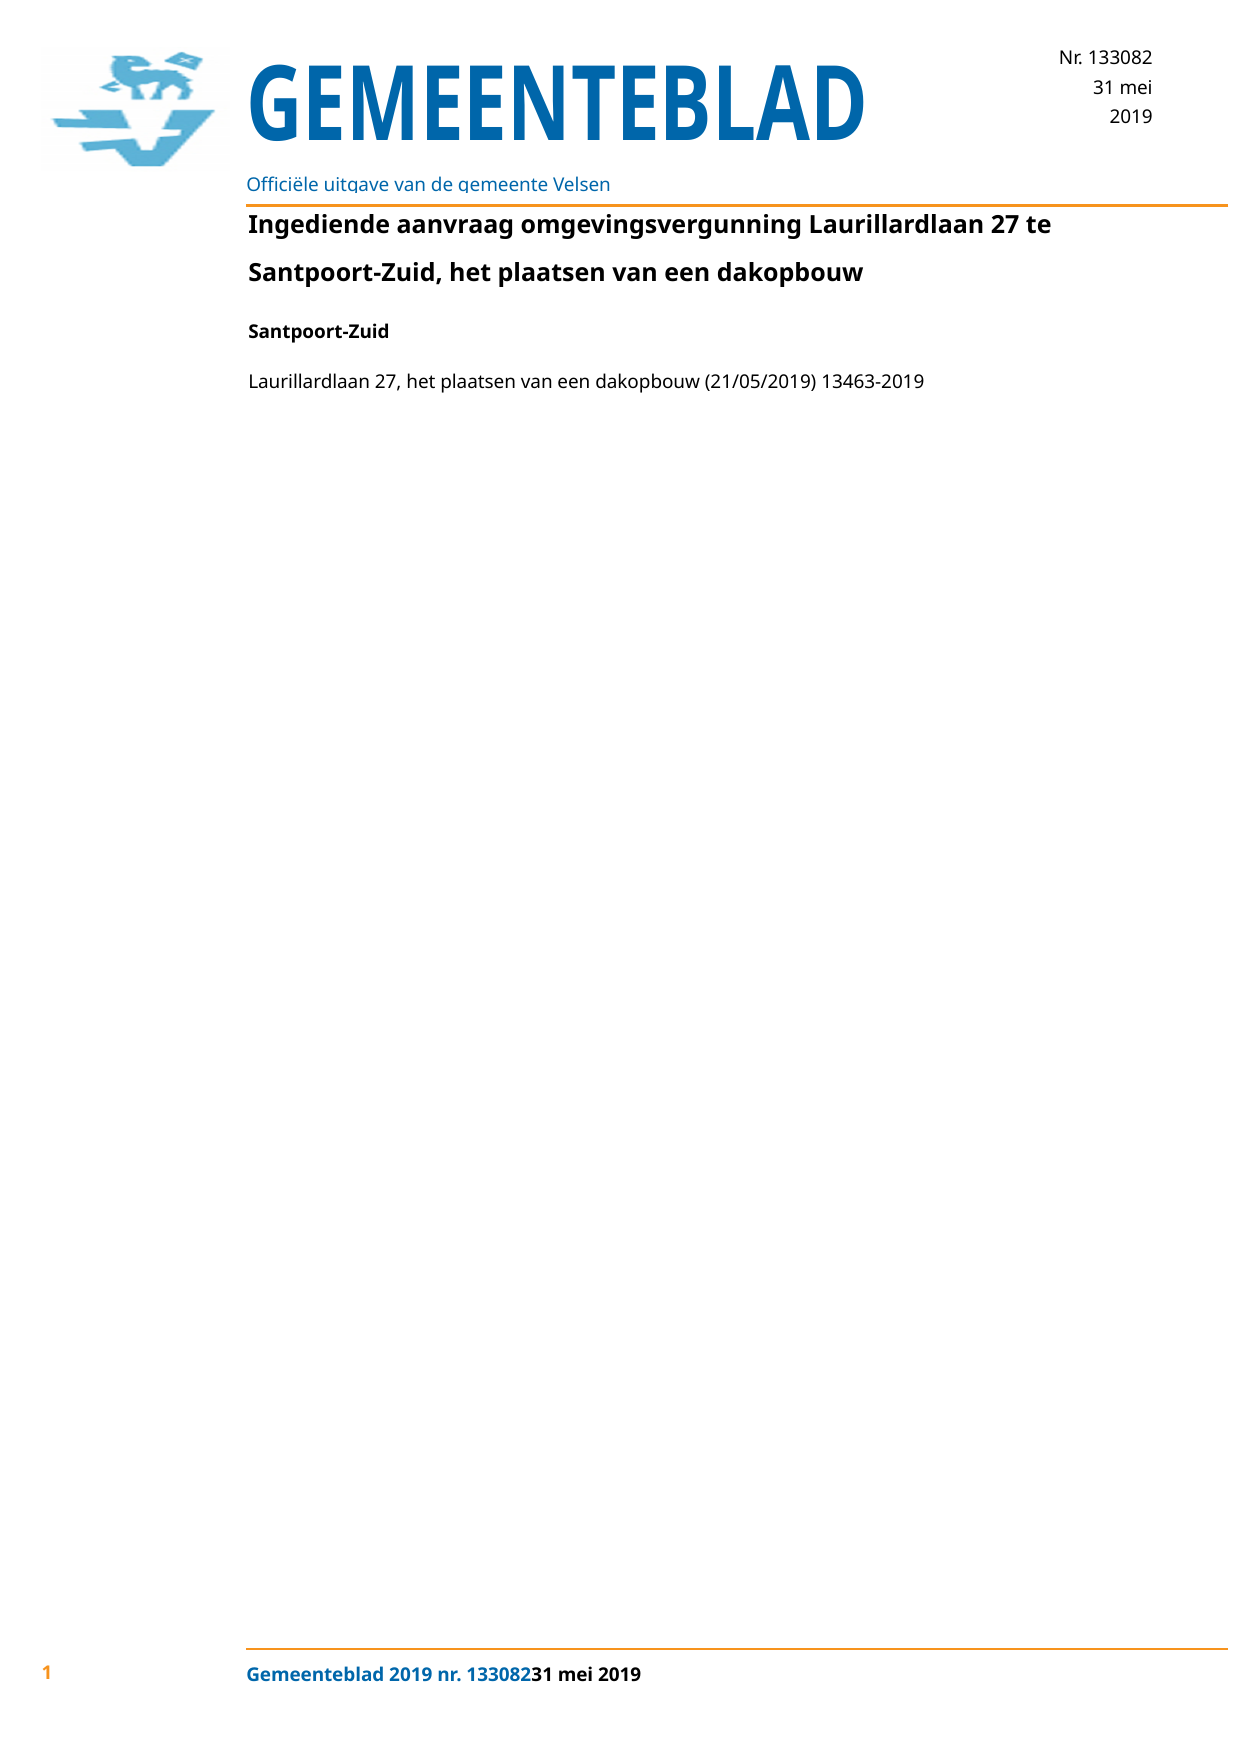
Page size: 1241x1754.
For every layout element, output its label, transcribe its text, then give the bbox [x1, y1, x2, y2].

text Ingediende aanvraag omgevingsvergunning Laurillardlaan 27 te Santpoort-Zuid, het plaatsen van een dakopbouw [248, 207, 1152, 288]
picture [41, 47, 231, 172]
text Laurillardlaan 27, het plaatsen van een dakopbouw (21/05/2019) 13463-2019 [248, 368, 1152, 394]
text Santpoort-Zuid [248, 318, 1152, 344]
